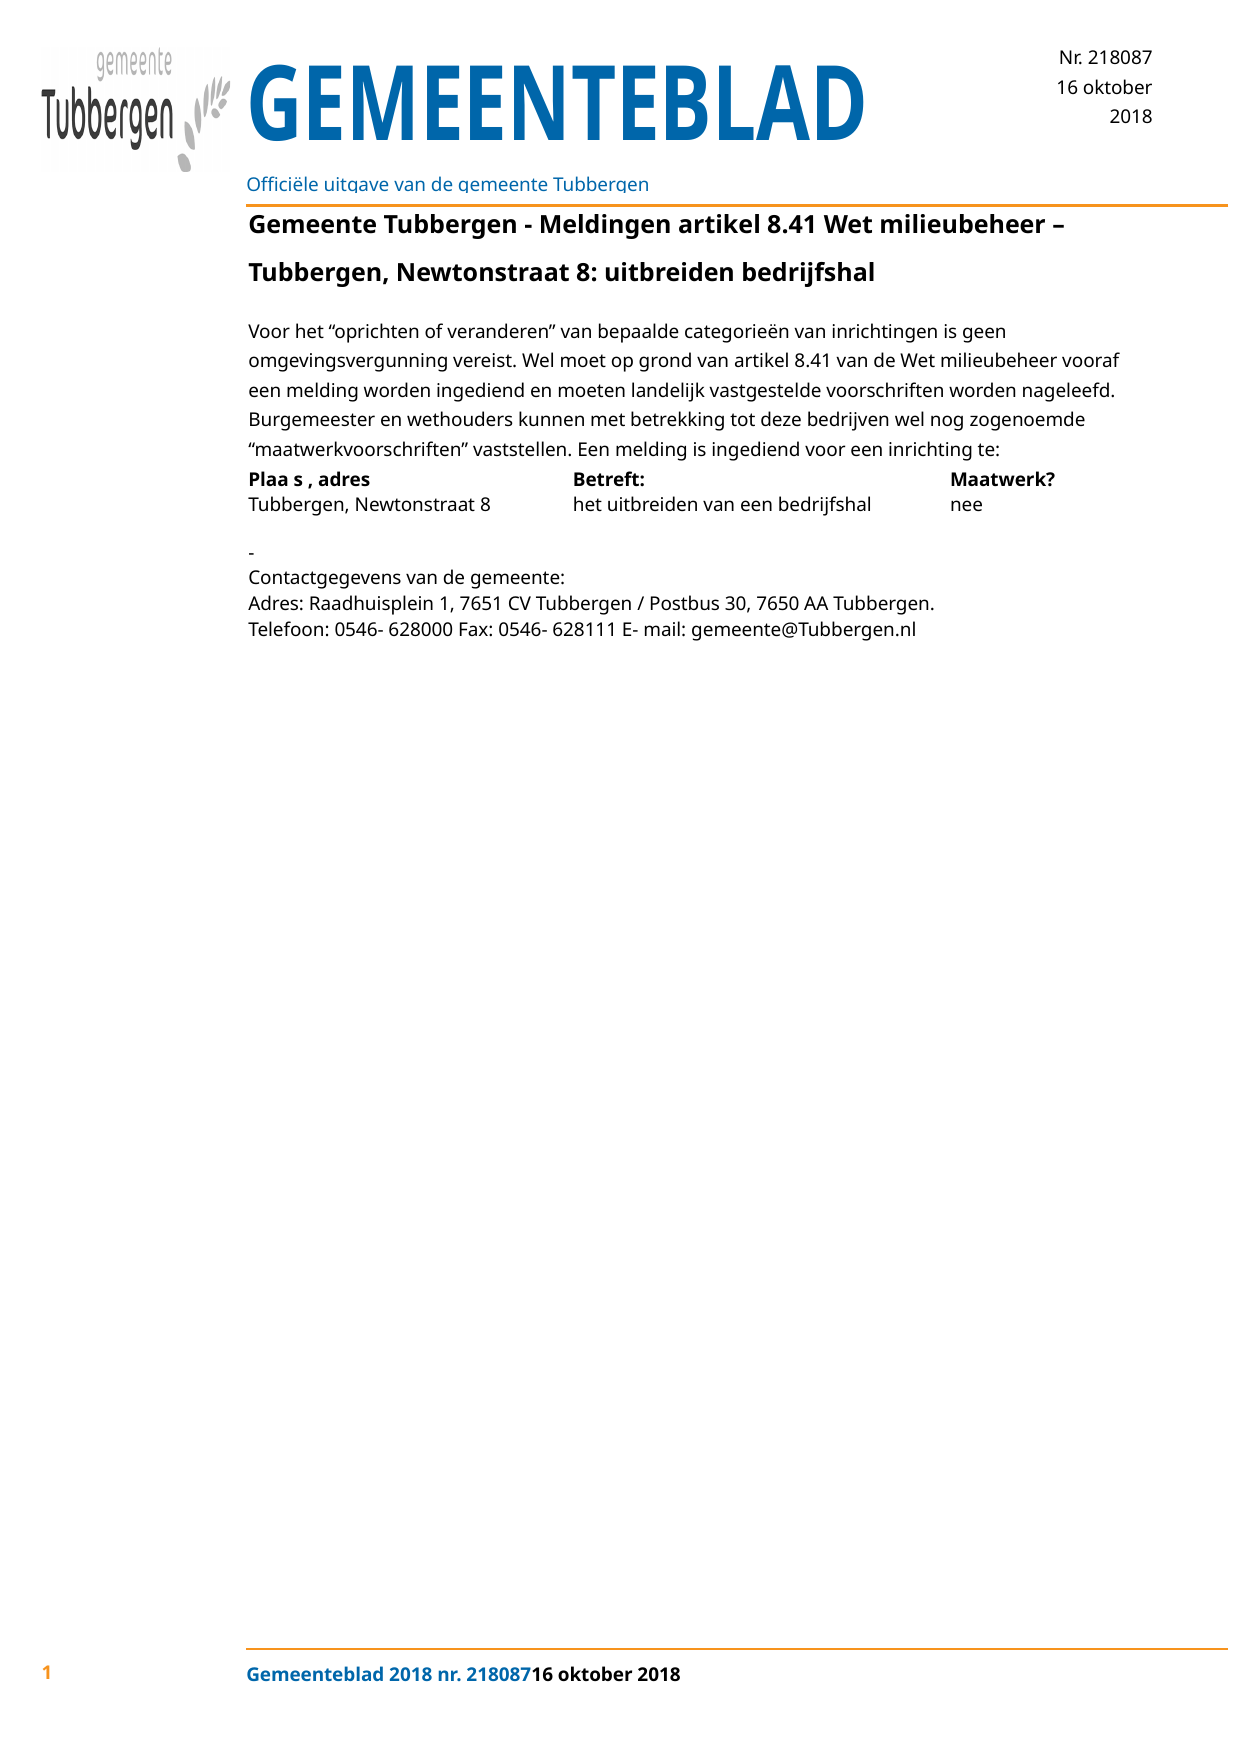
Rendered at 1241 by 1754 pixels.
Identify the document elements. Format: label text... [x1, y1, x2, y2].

text Telefoon: 0546- 628000 Fax: 0546- 628111 E- mail: gemeente@Tubbergen.nl [248, 616, 1152, 642]
text - [248, 539, 1152, 564]
text Gemeente Tubbergen - Meldingen artikel 8.41 Wet milieubeheer – Tubbergen, Newtonstraat 8: uitbreiden bedrijfshal [248, 207, 1152, 288]
text Adres: Raadhuisplein 1, 7651 CV Tubbergen / Postbus 30, 7650 AA Tubbergen. [248, 590, 1152, 616]
table_cell het uitbreiden van een bedrijfshal [573, 492, 950, 517]
table_header Plaa s , adres [248, 466, 573, 492]
table_cell Tubbergen, Newtonstraat 8 [248, 492, 573, 517]
picture [41, 47, 231, 172]
table_header Maatwerk? [950, 466, 1152, 492]
table_cell nee [950, 492, 1152, 517]
text Contactgegevens van de gemeente: [248, 564, 1152, 590]
text Voor het “oprichten of veranderen” van bepaalde categorieën van inrichtingen is geen omgevingsvergunning vereist. Wel moet op grond van artikel 8.41 van de Wet milieubeheer vooraf een melding worden ingediend en moeten landelijk vastgestelde voorschriften worden nageleefd. Burgemeester en wethouders kunnen met betrekking tot deze bedrijven wel nog zogenoemde “maatwerkvoorschriften” vaststellen. Een melding is ingediend voor een inrichting te: [248, 318, 1152, 462]
table_header Betreft: [573, 466, 950, 492]
